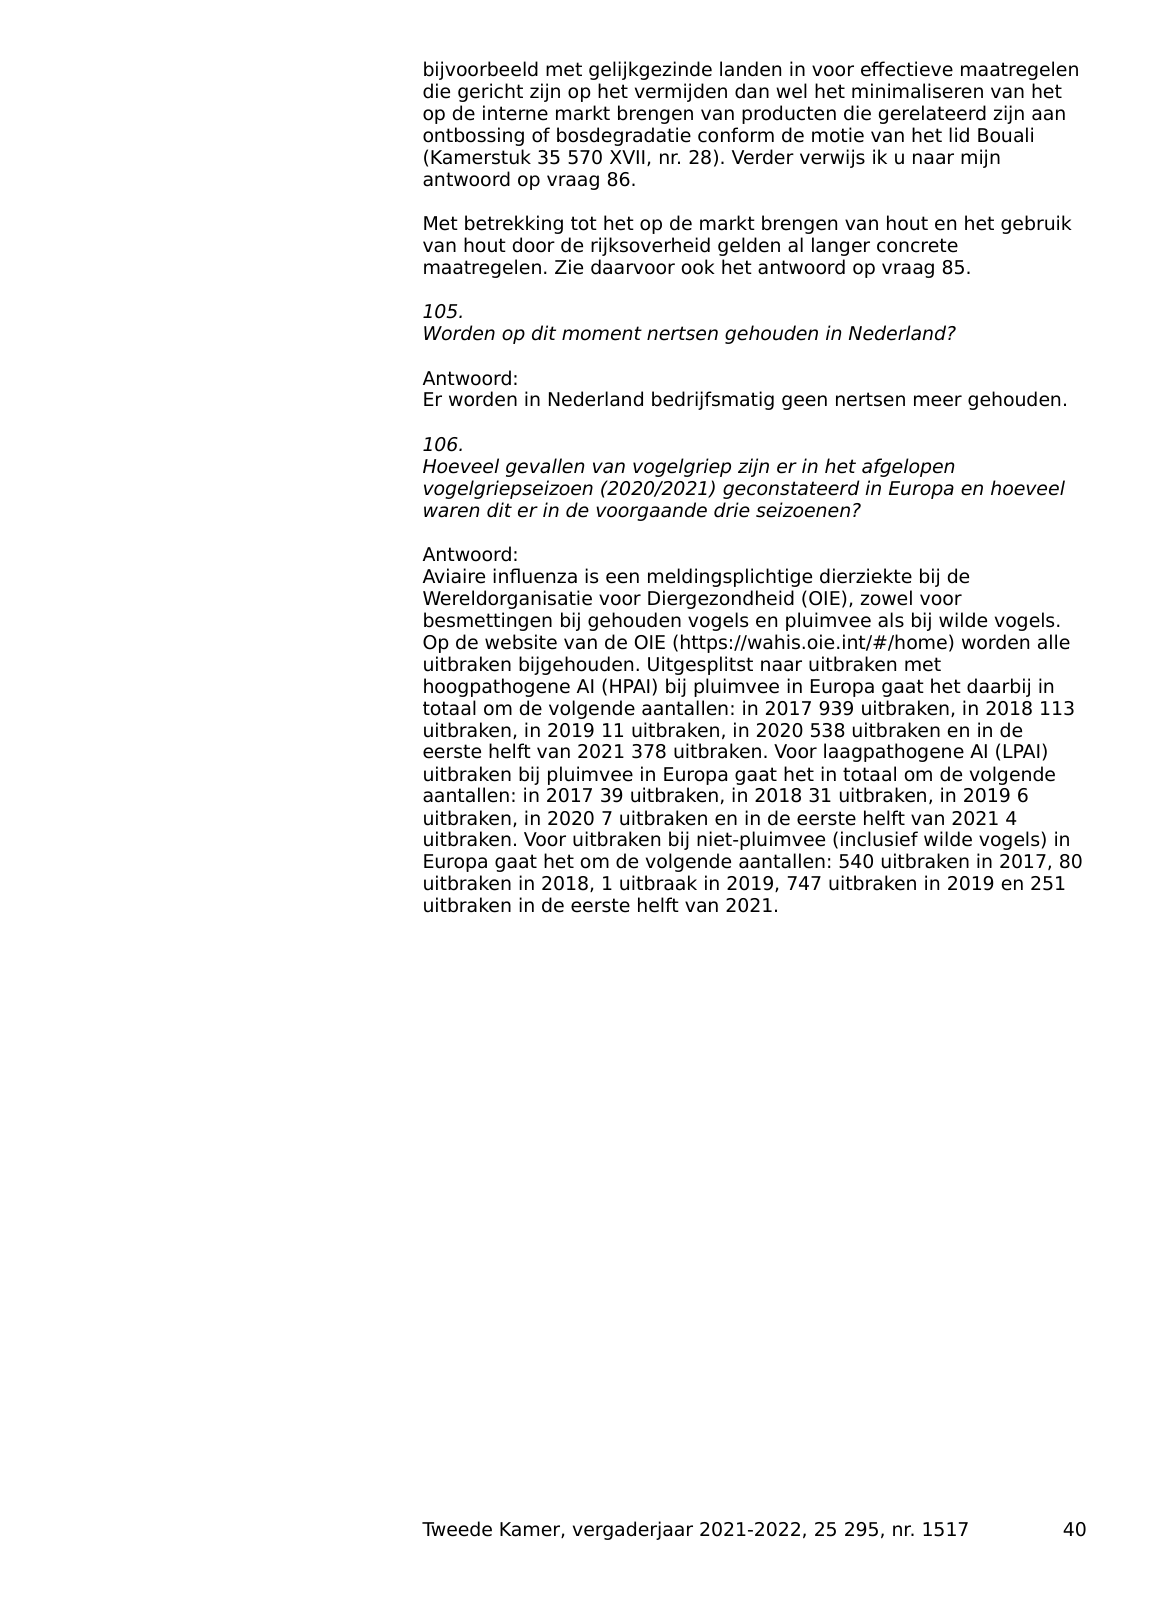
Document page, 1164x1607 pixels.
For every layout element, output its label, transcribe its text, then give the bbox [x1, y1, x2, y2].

text bijvoorbeeld met gelijkgezinde landen in voor effectieve maatregelen die gericht zijn op het vermijden dan wel het minimaliseren van het op de interne markt brengen van producten die gerelateerd zijn aan ontbossing of bosdegradatie conform de motie van het lid Bouali (Kamerstuk 35 570 XVII, nr. 28). Verder verwijs ik u naar mijn antwoord op vraag 86. [422, 59, 1087, 191]
text Antwoord: [422, 367, 1087, 389]
text Aviaire influenza is een meldingsplichtige dierziekte bij de Wereldorganisatie voor Diergezondheid (OIE), zowel voor besmettingen bij gehouden vogels en pluimvee als bij wilde vogels. Op de website van de OIE (https://wahis.oie.int/#/home) worden alle uitbraken bijgehouden. Uitgesplitst naar uitbraken met hoogpathogene AI (HPAI) bij pluimvee in Europa gaat het daarbij in totaal om de volgende aantallen: in 2017 939 uitbraken, in 2018 113 uitbraken, in 2019 11 uitbraken, in 2020 538 uitbraken en in de eerste helft van 2021 378 uitbraken. Voor laagpathogene AI (LPAI) uitbraken bij pluimvee in Europa gaat het in totaal om de volgende aantallen: in 2017 39 uitbraken, in 2018 31 uitbraken, in 2019 6 uitbraken, in 2020 7 uitbraken en in de eerste helft van 2021 4 uitbraken. Voor uitbraken bij niet-pluimvee (inclusief wilde vogels) in Europa gaat het om de volgende aantallen: 540 uitbraken in 2017, 80 uitbraken in 2018, 1 uitbraak in 2019, 747 uitbraken in 2019 en 251 uitbraken in de eerste helft van 2021. [422, 566, 1087, 917]
text Met betrekking tot het op de markt brengen van hout en het gebruik van hout door de rijksoverheid gelden al langer concrete maatregelen. Zie daarvoor ook het antwoord op vraag 85. [422, 213, 1087, 279]
text Hoeveel gevallen van vogelgriep zijn er in het afgelopen vogelgriepseizoen (2020/2021) geconstateerd in Europa en hoeveel waren dit er in de voorgaande drie seizoenen? [422, 456, 1087, 521]
text Er worden in Nederland bedrijfsmatig geen nertsen meer gehouden. [422, 389, 1087, 411]
text Antwoord: [422, 544, 1087, 566]
text Worden op dit moment nertsen gehouden in Nederland? [422, 323, 1087, 345]
text 105. [422, 301, 1087, 323]
text 106. [422, 433, 1087, 456]
